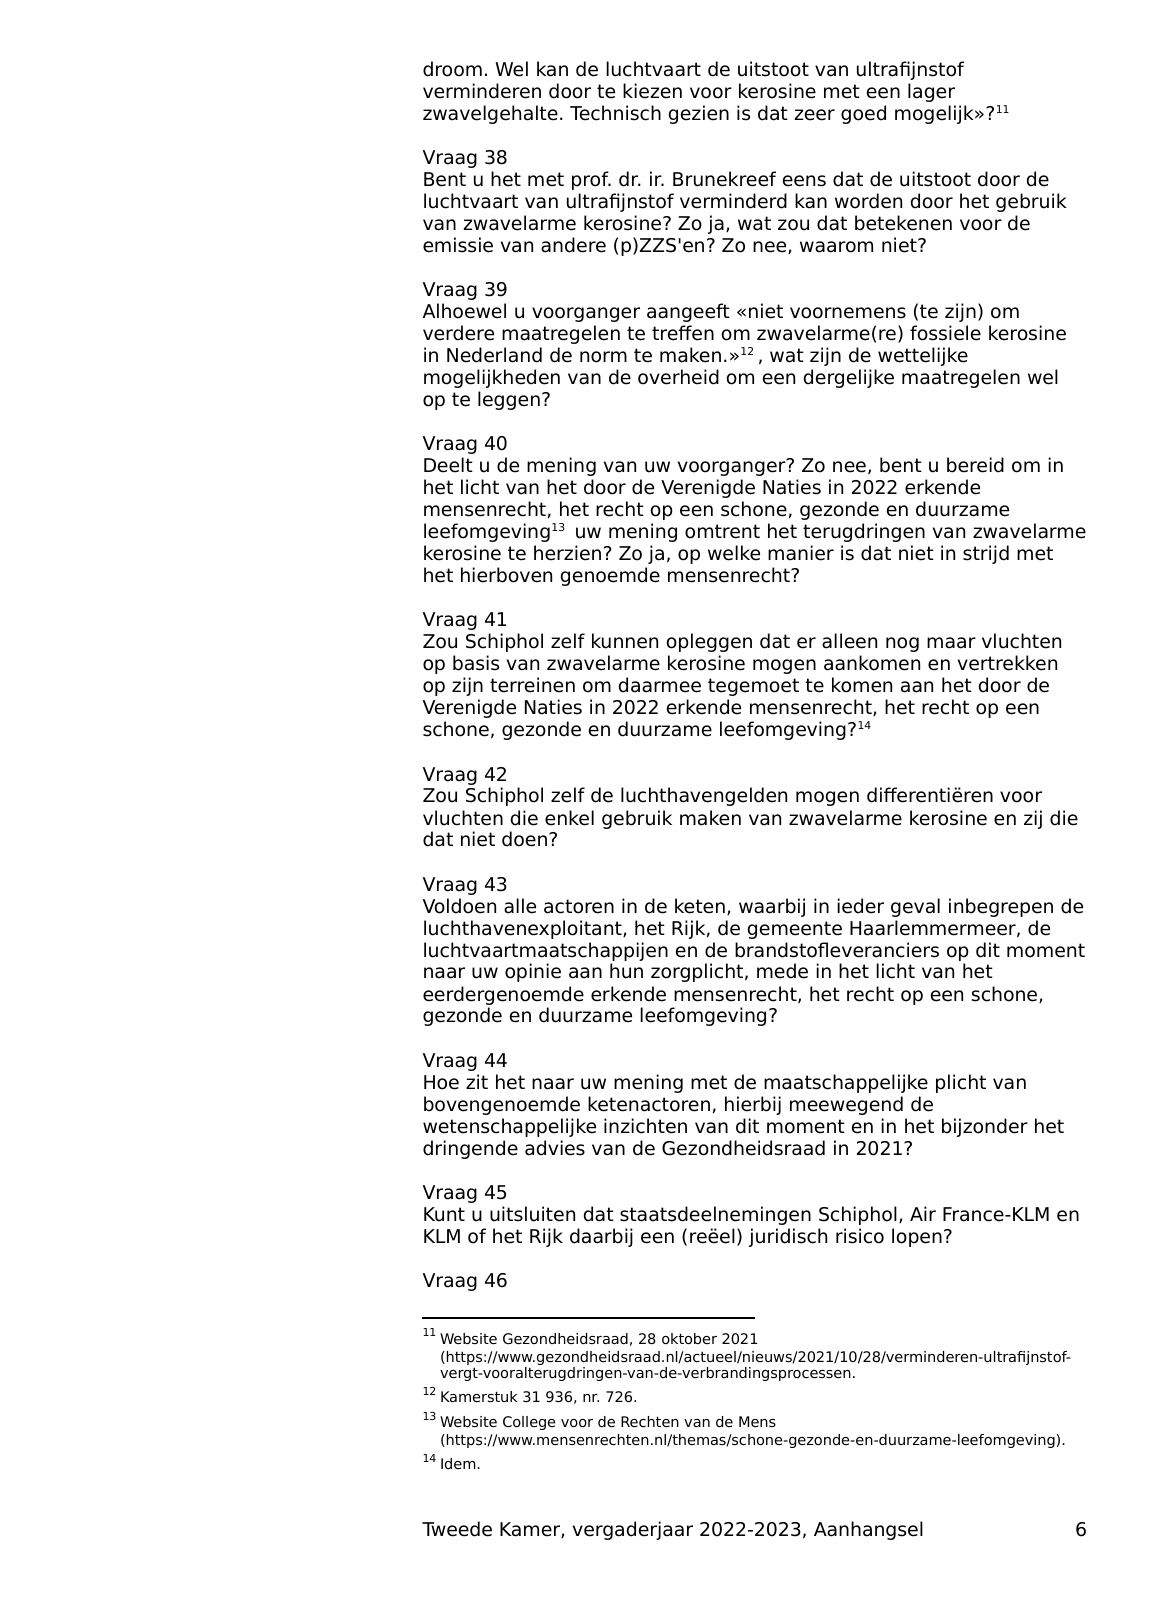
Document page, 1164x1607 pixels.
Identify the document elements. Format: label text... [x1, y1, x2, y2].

text Idem. [422, 1452, 1087, 1474]
text Kunt u uitsluiten dat staatsdeelnemingen Schiphol, Air France-KLM en KLM of het Rijk daarbij een (reëel) juridisch risico lopen? [422, 1204, 1087, 1248]
text Deelt u de mening van uw voorganger? Zo nee, bent u bereid om in het licht van het door de Verenigde Naties in 2022 erkende mensenrecht, het recht op een schone, gezonde en duurzame leefomgeving uw mening omtrent het terugdringen van zwavelarme kerosine te herzien? Zo ja, op welke manier is dat niet in strijd met het hierboven genoemde mensenrecht? [422, 455, 1087, 587]
text Vraag 38 [422, 147, 1087, 169]
text Vraag 46 [422, 1270, 1087, 1292]
text Vraag 43 [422, 873, 1087, 896]
text Zou Schiphol zelf kunnen opleggen dat er alleen nog maar vluchten op basis van zwavelarme kerosine mogen aankomen en vertrekken op zijn terreinen om daarmee tegemoet te komen aan het door de Verenigde Naties in 2022 erkende mensenrecht, het recht op een schone, gezonde en duurzame leefomgeving? [422, 631, 1087, 741]
text Website Gezondheidsraad, 28 oktober 2021 (https://www.gezondheidsraad.nl/actueel/nieuws/2021/10/28/verminderen-ultrafijnstof-vergt-vooralterugdringen-van-de-verbrandingsprocessen. [422, 1327, 1087, 1382]
text Bent u het met prof. dr. ir. Brunekreef eens dat de uitstoot door de luchtvaart van ultrafijnstof verminderd kan worden door het gebruik van zwavelarme kerosine? Zo ja, wat zou dat betekenen voor de emissie van andere (p)ZZS'en? Zo nee, waarom niet? [422, 169, 1087, 257]
text Vraag 42 [422, 763, 1087, 785]
text droom. Wel kan de luchtvaart de uitstoot van ultrafijnstof verminderen door te kiezen voor kerosine met een lager zwavelgehalte. Technisch gezien is dat zeer goed mogelijk»? [422, 59, 1087, 125]
text Hoe zit het naar uw mening met de maatschappelijke plicht van bovengenoemde ketenactoren, hierbij meewegend de wetenschappelijke inzichten van dit moment en in het bijzonder het dringende advies van de Gezondheidsraad in 2021? [422, 1072, 1087, 1159]
text Alhoewel u voorganger aangeeft «niet voornemens (te zijn) om verdere maatregelen te treffen om zwavelarme(re) fossiele kerosine in Nederland de norm te maken.», wat zijn de wettelijke mogelijkheden van de overheid om een dergelijke maatregelen wel op te leggen? [422, 301, 1087, 411]
text Vraag 39 [422, 279, 1087, 301]
text Zou Schiphol zelf de luchthavengelden mogen differentiëren voor vluchten die enkel gebruik maken van zwavelarme kerosine en zij die dat niet doen? [422, 785, 1087, 851]
text Vraag 40 [422, 433, 1087, 455]
text Website College voor de Rechten van de Mens (https://www.mensenrechten.nl/themas/schone-gezonde-en-duurzame-leefomgeving). [422, 1410, 1087, 1449]
text Kamerstuk 31 936, nr. 726. [422, 1385, 1087, 1407]
text Vraag 44 [422, 1049, 1087, 1072]
text Voldoen alle actoren in de keten, waarbij in ieder geval inbegrepen de luchthavenexploitant, het Rijk, de gemeente Haarlemmermeer, de luchtvaartmaatschappijen en de brandstofleveranciers op dit moment naar uw opinie aan hun zorgplicht, mede in het licht van het eerdergenoemde erkende mensenrecht, het recht op een schone, gezonde en duurzame leefomgeving? [422, 896, 1087, 1027]
text Vraag 45 [422, 1182, 1087, 1204]
text Vraag 41 [422, 609, 1087, 631]
